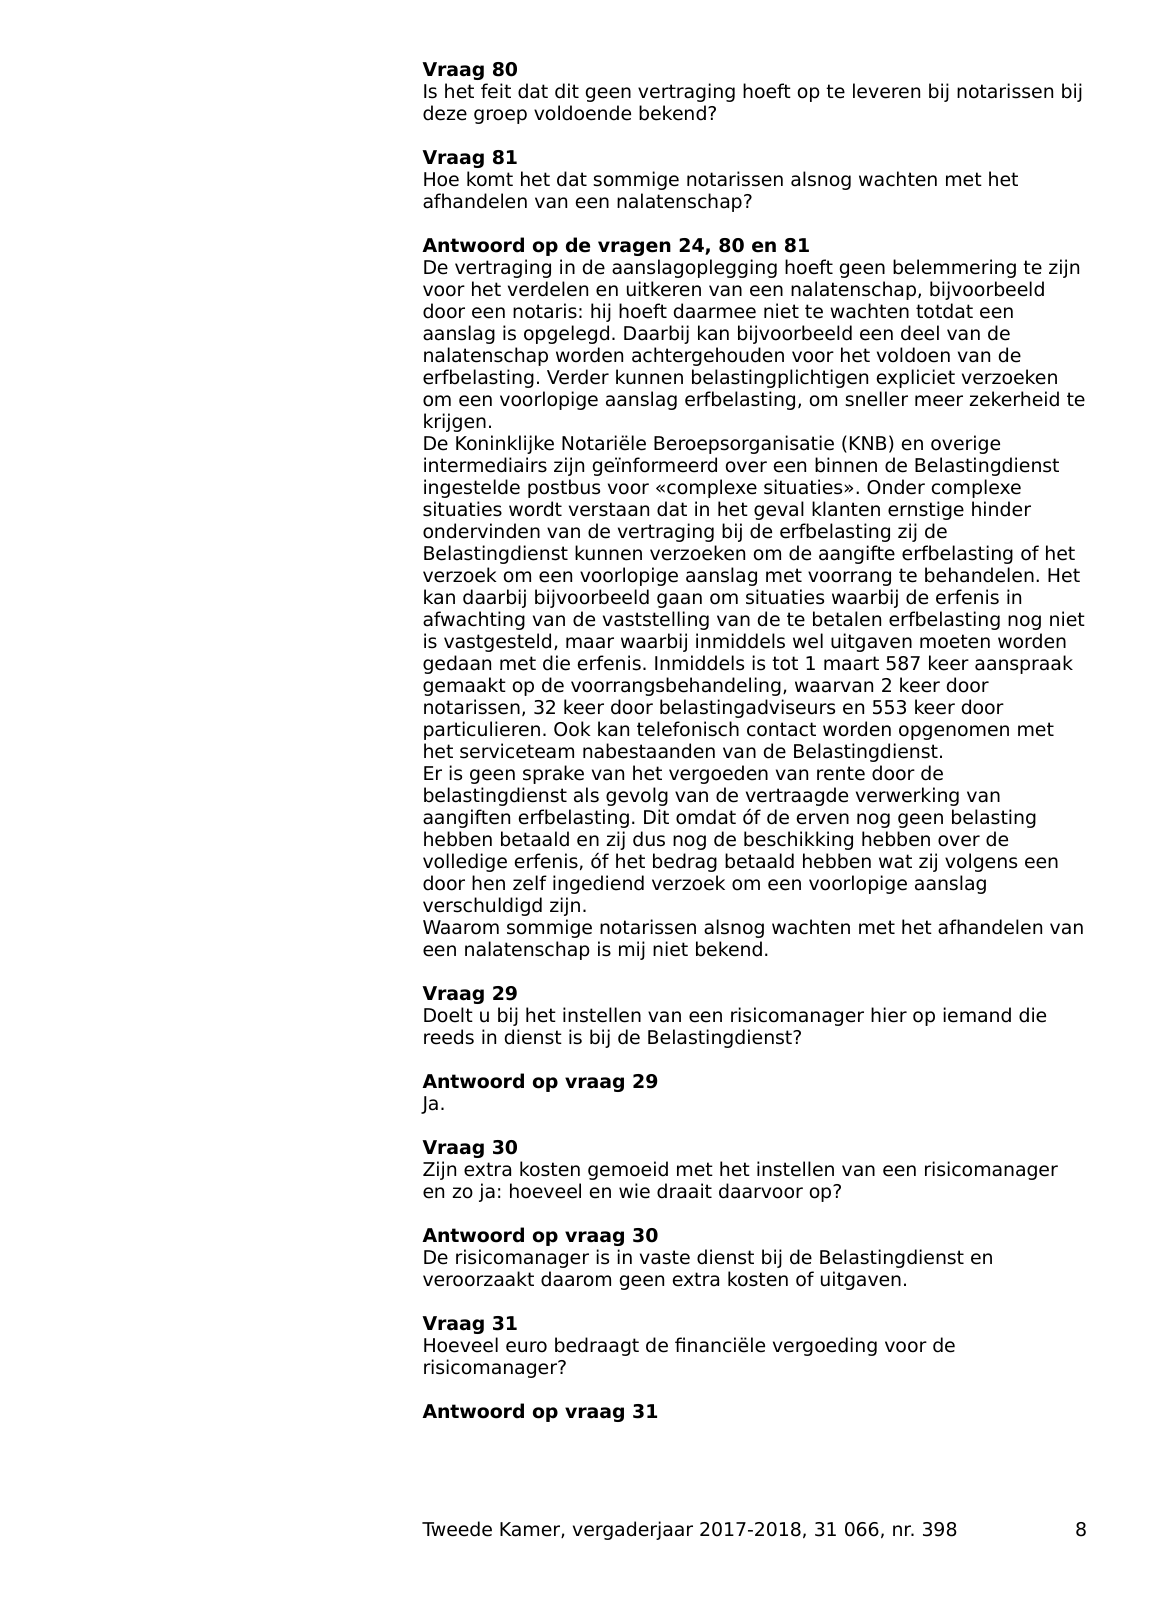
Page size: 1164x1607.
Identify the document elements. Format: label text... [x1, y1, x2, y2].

text De vertraging in de aanslagoplegging hoeft geen belemmering te zijn voor het verdelen en uitkeren van een nalatenschap, bijvoorbeeld door een notaris: hij hoeft daarmee niet te wachten totdat een aanslag is opgelegd. Daarbij kan bijvoorbeeld een deel van de nalatenschap worden achtergehouden voor het voldoen van de erfbelasting. Verder kunnen belastingplichtigen expliciet verzoeken om een voorlopige aanslag erfbelasting, om sneller meer zekerheid te krijgen. [422, 257, 1087, 433]
text Er is geen sprake van het vergoeden van rente door de belastingdienst als gevolg van de vertraagde verwerking van aangiften erfbelasting. Dit omdat óf de erven nog geen belasting hebben betaald en zij dus nog de beschikking hebben over de volledige erfenis, óf het bedrag betaald hebben wat zij volgens een door hen zelf ingediend verzoek om een voorlopige aanslag verschuldigd zijn. [422, 763, 1087, 917]
text Vraag 29 [422, 983, 1087, 1005]
text Is het feit dat dit geen vertraging hoeft op te leveren bij notarissen bij deze groep voldoende bekend? [422, 81, 1087, 125]
text Waarom sommige notarissen alsnog wachten met het afhandelen van een nalatenschap is mij niet bekend. [422, 917, 1087, 961]
text Doelt u bij het instellen van een risicomanager hier op iemand die reeds in dienst is bij de Belastingdienst? [422, 1005, 1087, 1049]
text Antwoord op vraag 30 [422, 1225, 1087, 1247]
text Vraag 31 [422, 1313, 1087, 1335]
text De risicomanager is in vaste dienst bij de Belastingdienst en veroorzaakt daarom geen extra kosten of uitgaven. [422, 1247, 1087, 1291]
text Vraag 30 [422, 1137, 1087, 1159]
text Hoeveel euro bedraagt de financiële vergoeding voor de risicomanager? [422, 1335, 1087, 1379]
text Hoe komt het dat sommige notarissen alsnog wachten met het afhandelen van een nalatenschap? [422, 169, 1087, 213]
text Antwoord op vraag 31 [422, 1401, 1087, 1423]
text Antwoord op vraag 29 [422, 1071, 1087, 1093]
text De Koninklijke Notariële Beroepsorganisatie (KNB) en overige intermediairs zijn geïnformeerd over een binnen de Belastingdienst ingestelde postbus voor «complexe situaties». Onder complexe situaties wordt verstaan dat in het geval klanten ernstige hinder ondervinden van de vertraging bij de erfbelasting zij de Belastingdienst kunnen verzoeken om de aangifte erfbelasting of het verzoek om een voorlopige aanslag met voorrang te behandelen. Het kan daarbij bijvoorbeeld gaan om situaties waarbij de erfenis in afwachting van de vaststelling van de te betalen erfbelasting nog niet is vastgesteld, maar waarbij inmiddels wel uitgaven moeten worden gedaan met die erfenis. Inmiddels is tot 1 maart 587 keer aanspraak gemaakt op de voorrangsbehandeling, waarvan 2 keer door notarissen, 32 keer door belastingadviseurs en 553 keer door particulieren. Ook kan telefonisch contact worden opgenomen met het serviceteam nabestaanden van de Belastingdienst. [422, 433, 1087, 763]
text Vraag 81 [422, 147, 1087, 169]
text Ja. [422, 1093, 1087, 1115]
text Zijn extra kosten gemoeid met het instellen van een risicomanager en zo ja: hoeveel en wie draait daarvoor op? [422, 1159, 1087, 1203]
text Vraag 80 [422, 59, 1087, 81]
text Antwoord op de vragen 24, 80 en 81 [422, 235, 1087, 257]
